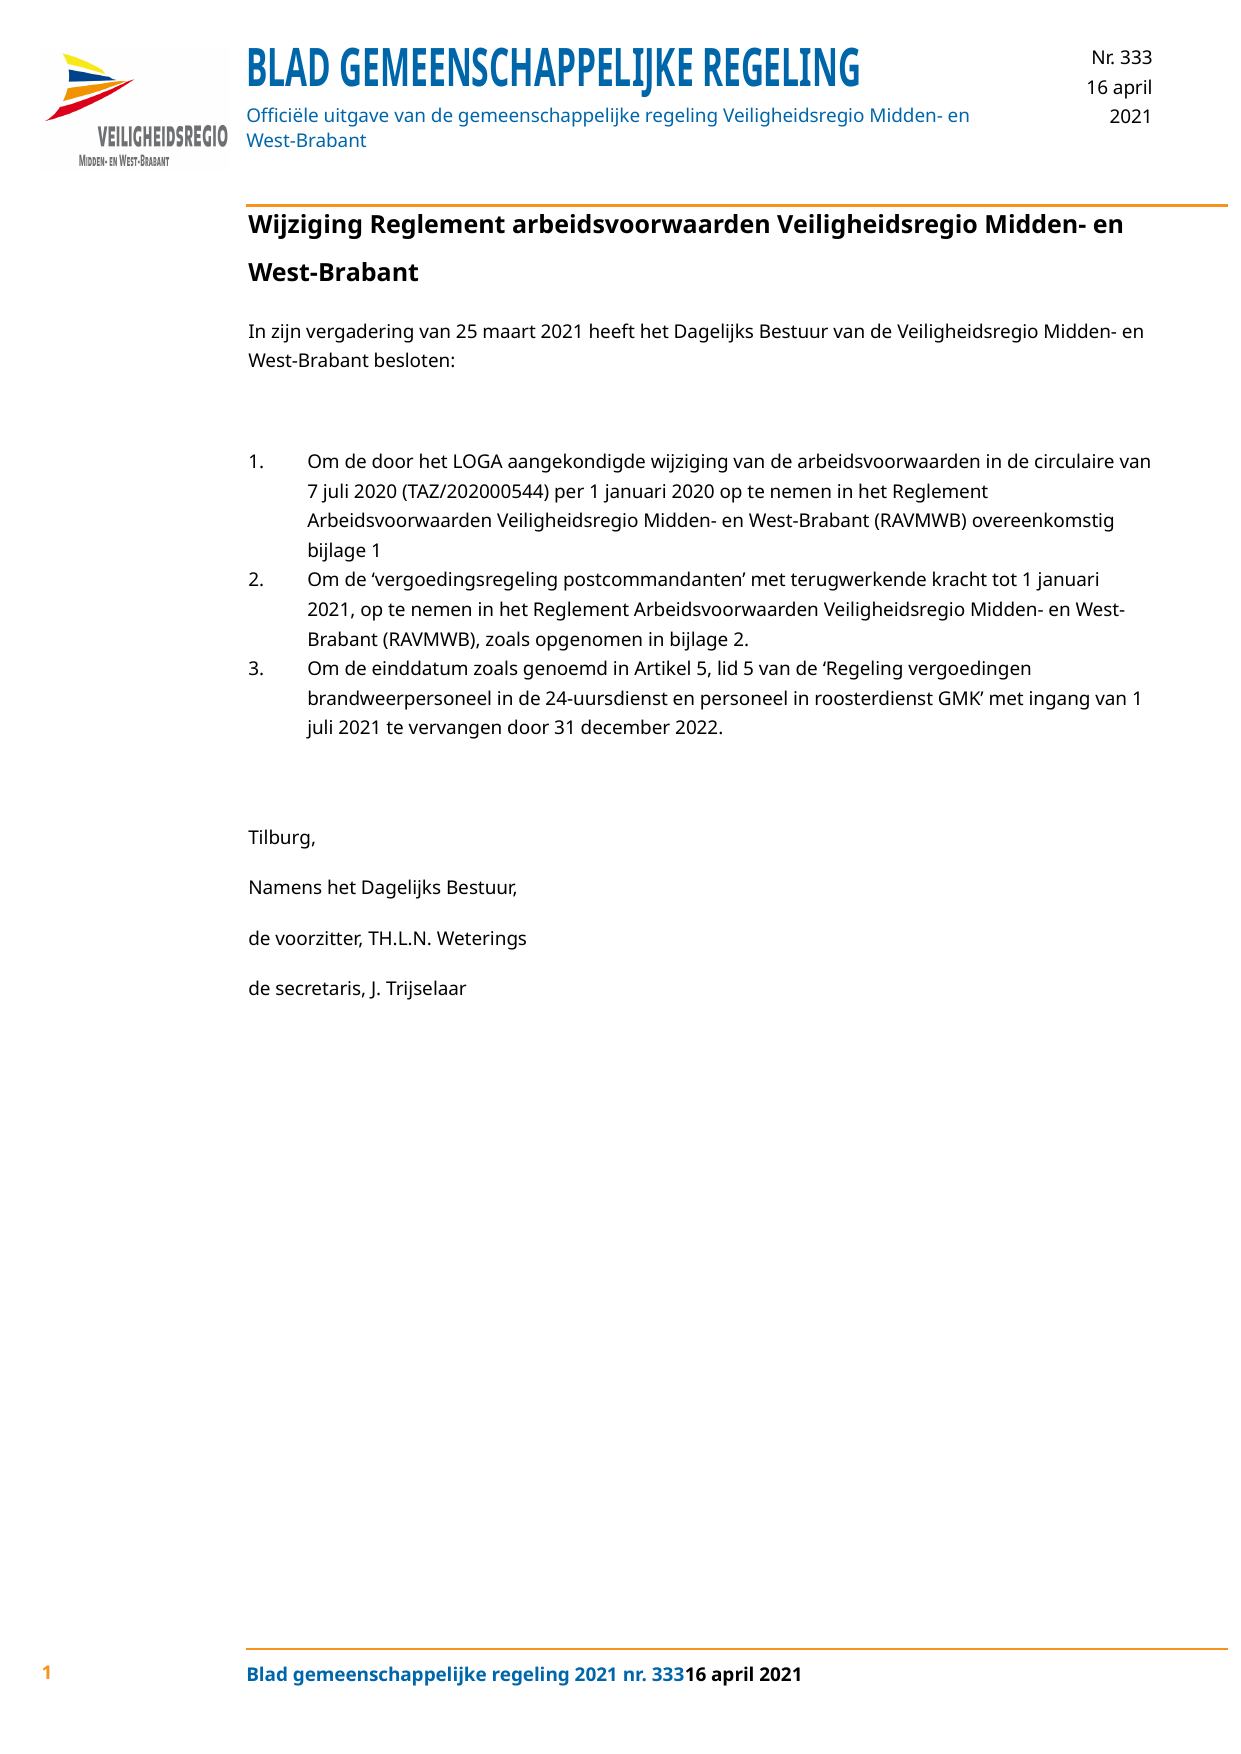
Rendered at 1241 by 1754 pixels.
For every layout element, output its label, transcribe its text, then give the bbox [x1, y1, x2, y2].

text de voorzitter, TH.L.N. Weterings [248, 925, 1152, 951]
list Om de door het LOGA aangekondigde wijziging van de arbeidsvoorwaarden in de circulaire van 7 juli 2020 (TAZ/202000544) per 1 januari 2020 op te nemen in het Reglement Arbeidsvoorwaarden Veiligheidsregio Midden- en West-Brabant (RAVMWB) overeenkomstig bijlage 1 [248, 448, 1152, 563]
text Namens het Dagelijks Bestuur, [248, 874, 1152, 900]
text In zijn vergadering van 25 maart 2021 heeft het Dagelijks Bestuur van de Veiligheidsregio Midden- en West-Brabant besloten: [248, 318, 1152, 373]
text de secretaris, J. Trijselaar [248, 975, 1152, 1001]
text Tilburg, [248, 824, 1152, 850]
picture [41, 47, 231, 172]
list Om de einddatum zoals genoemd in Artikel 5, lid 5 van de ‘Regeling vergoedingen brandweerpersoneel in de 24-uursdienst en personeel in roosterdienst GMK’ met ingang van 1 juli 2021 te vervangen door 31 december 2022. [248, 655, 1152, 740]
list Om de ‘vergoedingsregeling postcommandanten’ met terugwerkende kracht tot 1 januari 2021, op te nemen in het Reglement Arbeidsvoorwaarden Veiligheidsregio Midden- en West-Brabant (RAVMWB), zoals opgenomen in bijlage 2. [248, 567, 1152, 652]
text Wijziging Reglement arbeidsvoorwaarden Veiligheidsregio Midden- en West-Brabant [248, 207, 1152, 288]
